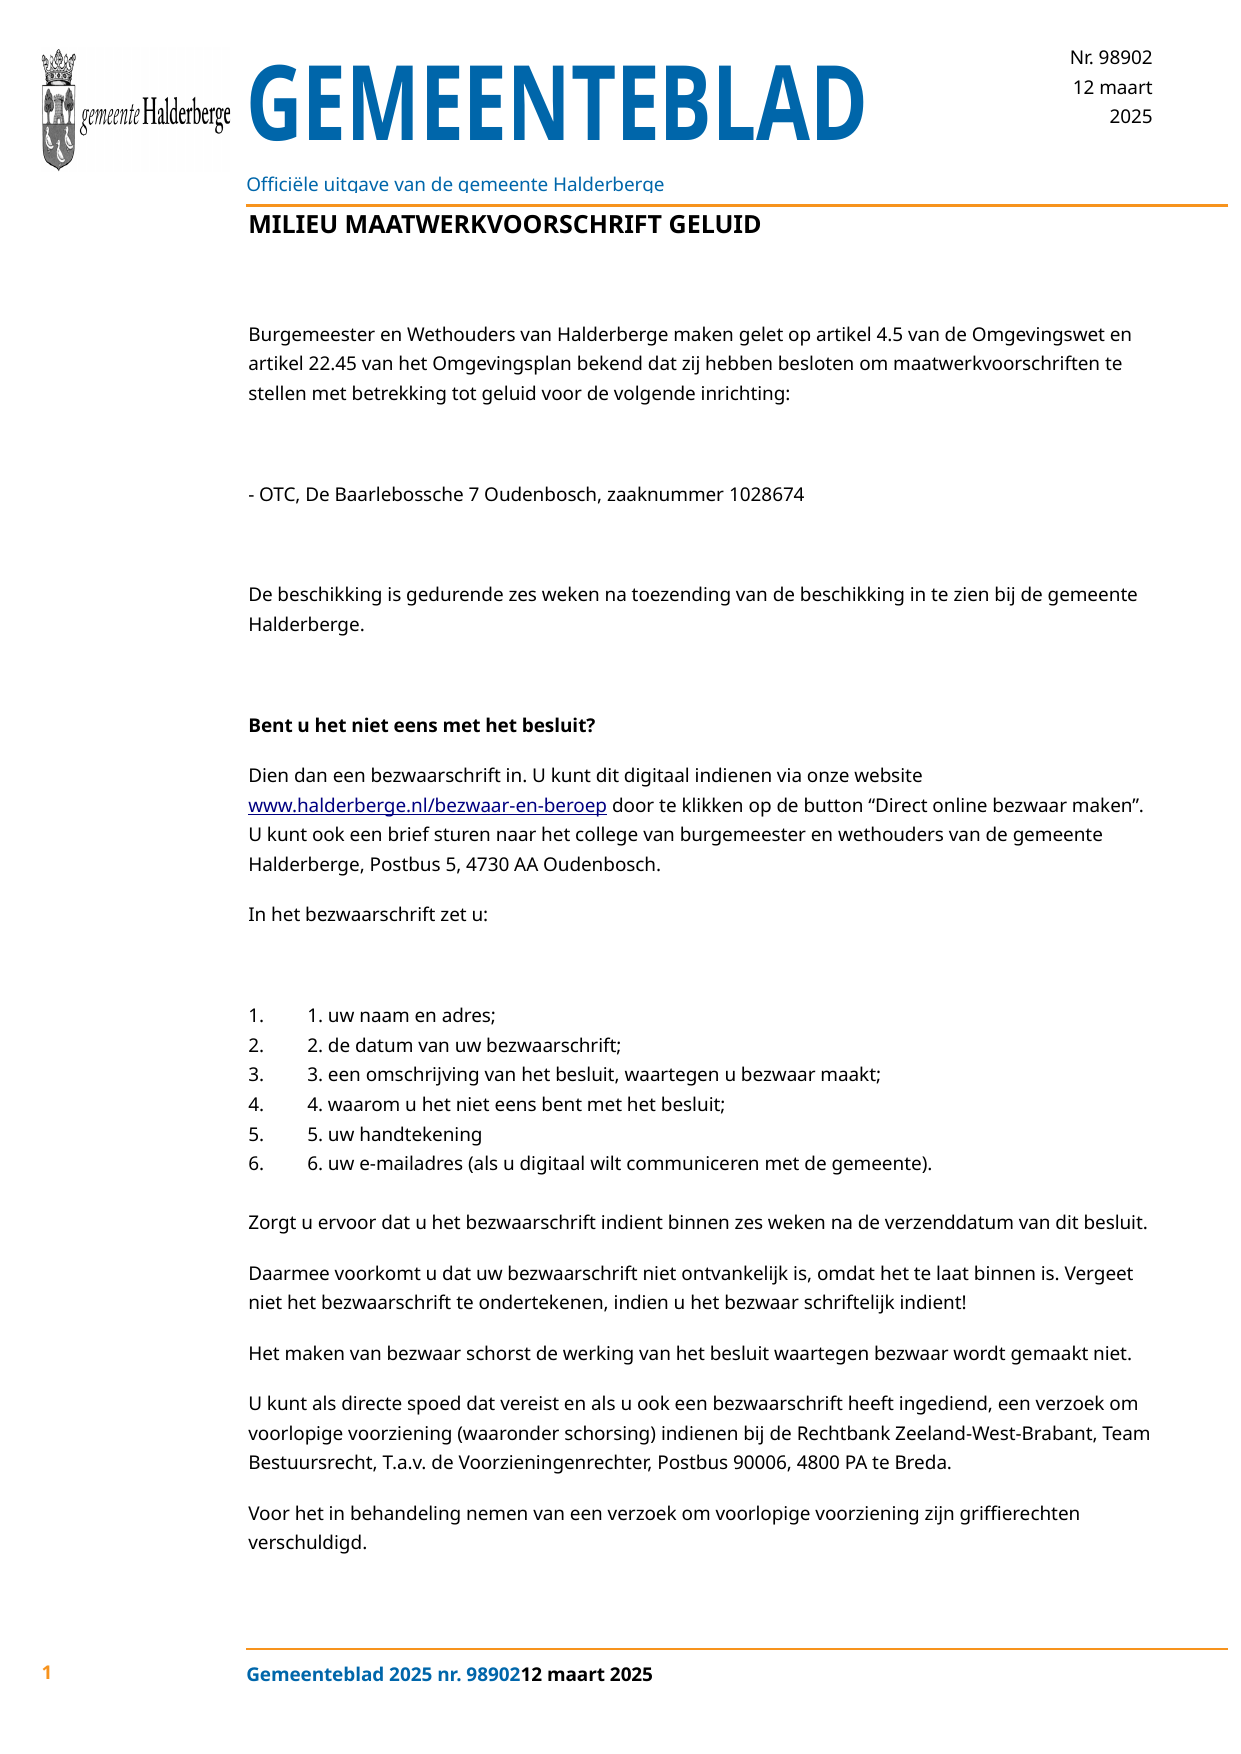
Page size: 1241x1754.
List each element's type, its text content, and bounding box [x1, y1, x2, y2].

text Bent u het niet eens met het besluit? [248, 712, 1152, 738]
list 5. uw handtekening [248, 1121, 1152, 1146]
text MILIEU MAATWERKVOORSCHRIFT GELUID [248, 207, 1152, 241]
list 1. uw naam en adres; [248, 1002, 1152, 1028]
text Zorgt u ervoor dat u het bezwaarschrift indient binnen zes weken na de verzenddatum van dit besluit. [248, 1209, 1152, 1235]
text Burgemeester en Wethouders van Halderberge maken gelet op artikel 4.5 van de Omgevingswet en artikel 22.45 van het Omgevingsplan bekend dat zij hebben besloten om maatwerkvoorschriften te stellen met betrekking tot geluid voor de volgende inrichting: [248, 321, 1152, 406]
text De beschikking is gedurende zes weken na toezending van de beschikking in te zien bij de gemeente Halderberge. [248, 582, 1152, 637]
text Dien dan een bezwaarschrift in. U kunt dit digitaal indienen via onze website www.halderberge.nl/bezwaar-en-beroep door te klikken op de button “Direct online bezwaar maken”. U kunt ook een brief sturen naar het college van burgemeester en wethouders van de gemeente Halderberge, Postbus 5, 4730 AA Oudenbosch. [248, 762, 1152, 877]
text In het bezwaarschrift zet u: [248, 902, 1152, 927]
text Voor het in behandeling nemen van een verzoek om voorlopige voorziening zijn griffierechten verschuldigd. [248, 1500, 1152, 1555]
picture [41, 47, 231, 172]
list 2. de datum van uw bezwaarschrift; [248, 1032, 1152, 1058]
list 4. waarom u het niet eens bent met het besluit; [248, 1091, 1152, 1117]
text Daarmee voorkomt u dat uw bezwaarschrift niet ontvankelijk is, omdat het te laat binnen is. Vergeet niet het bezwaarschrift te ondertekenen, indien u het bezwaar schriftelijk indient! [248, 1260, 1152, 1315]
text U kunt als directe spoed dat vereist en als u ook een bezwaarschrift heeft ingediend, een verzoek om voorlopige voorziening (waaronder schorsing) indienen bij de Rechtbank Zeeland-West-Brabant, Team Bestuursrecht, T.a.v. de Voorzieningenrechter, Postbus 90006, 4800 PA te Breda. [248, 1390, 1152, 1475]
list 3. een omschrijving van het besluit, waartegen u bezwaar maakt; [248, 1062, 1152, 1087]
list 6. uw e-mailadres (als u digitaal wilt communiceren met de gemeente). [248, 1150, 1152, 1176]
text Het maken van bezwaar schorst de werking van het besluit waartegen bezwaar wordt gemaakt niet. [248, 1340, 1152, 1366]
text - OTC, De Baarlebossche 7 Oudenbosch, zaaknummer 1028674 [248, 481, 1152, 506]
